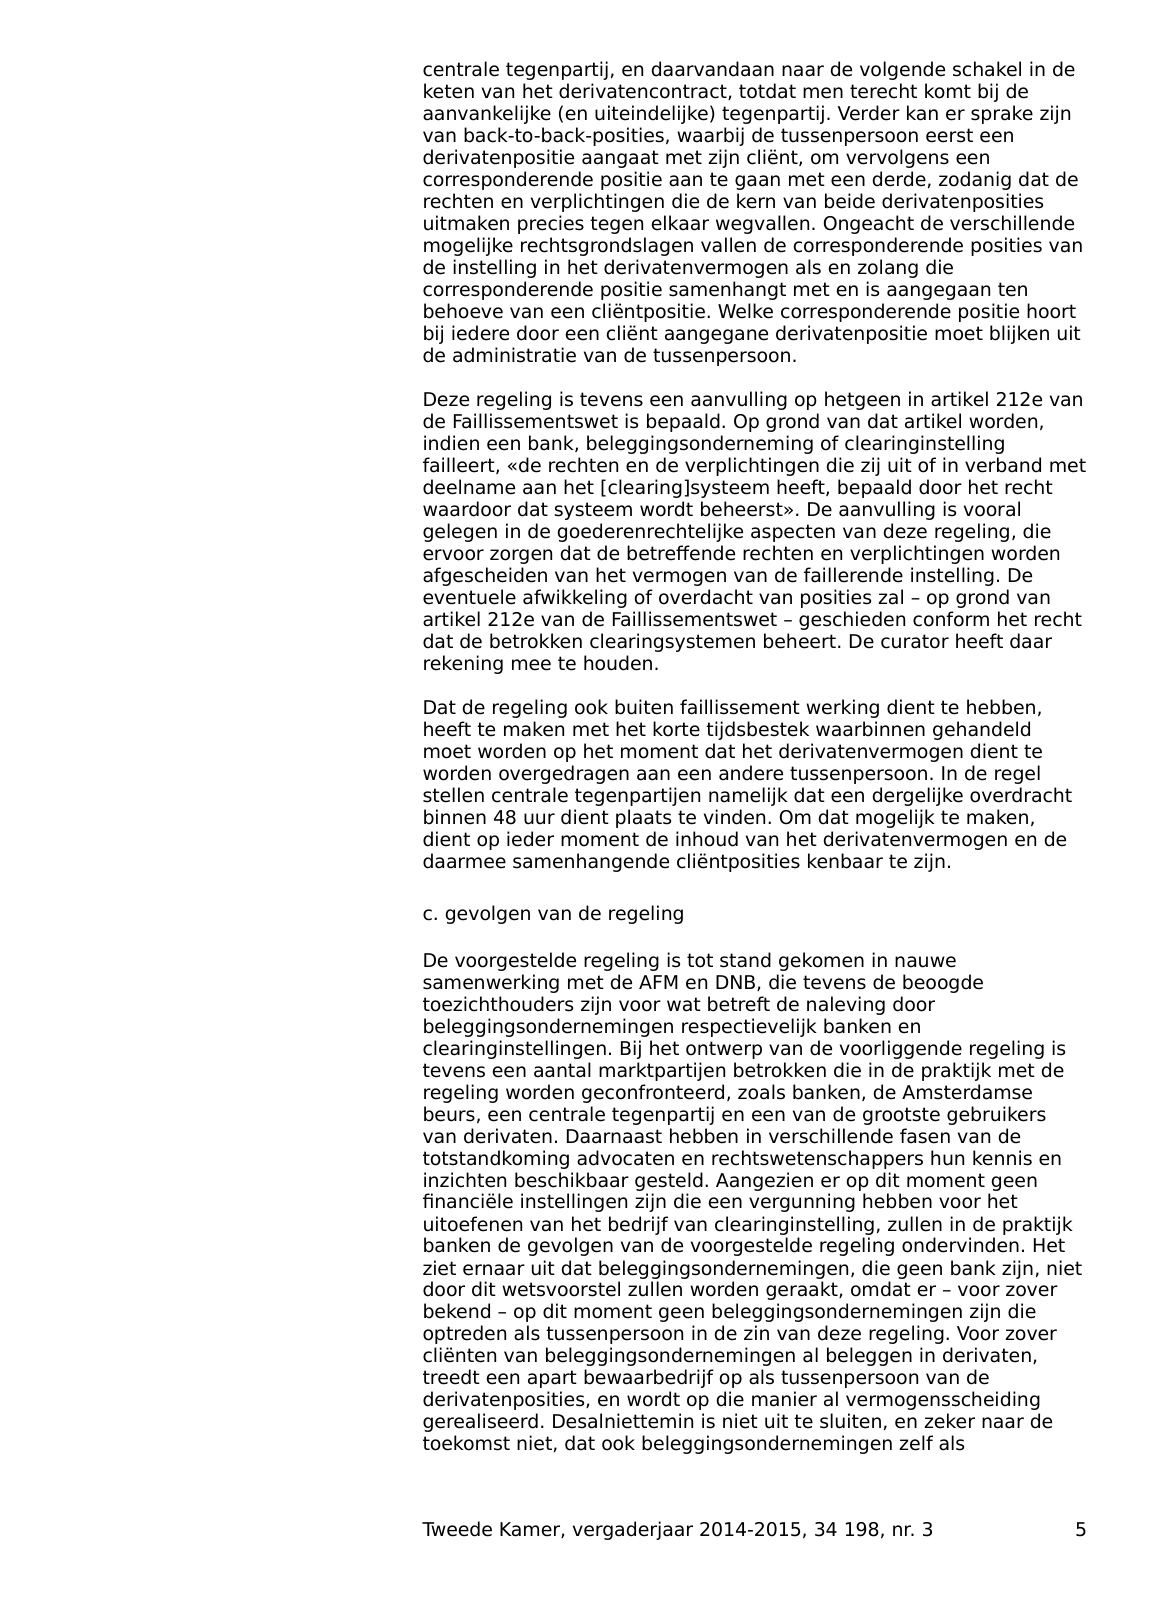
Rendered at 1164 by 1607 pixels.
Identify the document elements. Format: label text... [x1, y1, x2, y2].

text De voorgestelde regeling is tot stand gekomen in nauwe samenwerking met de AFM en DNB, die tevens de beoogde toezichthouders zijn voor wat betreft de naleving door beleggingsondernemingen respectievelijk banken en clearinginstellingen. Bij het ontwerp van de voorliggende regeling is tevens een aantal marktpartijen betrokken die in de praktijk met de regeling worden geconfronteerd, zoals banken, de Amsterdamse beurs, een centrale tegenpartij en een van de grootste gebruikers van derivaten. Daarnaast hebben in verschillende fasen van de totstandkoming advocaten en rechtswetenschappers hun kennis en inzichten beschikbaar gesteld. Aangezien er op dit moment geen financiële instellingen zijn die een vergunning hebben voor het uitoefenen van het bedrijf van clearinginstelling, zullen in de praktijk banken de gevolgen van de voorgestelde regeling ondervinden. Het ziet ernaar uit dat beleggingsondernemingen, die geen bank zijn, niet door dit wetsvoorstel zullen worden geraakt, omdat er – voor zover bekend – op dit moment geen beleggingsondernemingen zijn die optreden als tussenpersoon in de zin van deze regeling. Voor zover cliënten van beleggingsondernemingen al beleggen in derivaten, treedt een apart bewaarbedrijf op als tussenpersoon van de derivatenposities, en wordt op die manier al vermogensscheiding gerealiseerd. Desalniettemin is niet uit te sluiten, en zeker naar de toekomst niet, dat ook beleggingsondernemingen zelf als [422, 950, 1087, 1455]
subtitle c. gevolgen van de regeling [422, 903, 1087, 925]
text Dat de regeling ook buiten faillissement werking dient te hebben, heeft te maken met het korte tijdsbestek waarbinnen gehandeld moet worden op het moment dat het derivatenvermogen dient te worden overgedragen aan een andere tussenpersoon. In de regel stellen centrale tegenpartijen namelijk dat een dergelijke overdracht binnen 48 uur dient plaats te vinden. Om dat mogelijk te maken, dient op ieder moment de inhoud van het derivatenvermogen en de daarmee samenhangende cliëntposities kenbaar te zijn. [422, 697, 1087, 873]
text Deze regeling is tevens een aanvulling op hetgeen in artikel 212e van de Faillissementswet is bepaald. Op grond van dat artikel worden, indien een bank, beleggingsonderneming of clearinginstelling failleert, «de rechten en de verplichtingen die zij uit of in verband met deelname aan het [clearing]systeem heeft, bepaald door het recht waardoor dat systeem wordt beheerst». De aanvulling is vooral gelegen in de goederenrechtelijke aspecten van deze regeling, die ervoor zorgen dat de betreffende rechten en verplichtingen worden afgescheiden van het vermogen van de faillerende instelling. De eventuele afwikkeling of overdacht van posities zal – op grond van artikel 212e van de Faillissementswet – geschieden conform het recht dat de betrokken clearingsystemen beheert. De curator heeft daar rekening mee te houden. [422, 389, 1087, 675]
text centrale tegenpartij, en daarvandaan naar de volgende schakel in de keten van het derivatencontract, totdat men terecht komt bij de aanvankelijke (en uiteindelijke) tegenpartij. Verder kan er sprake zijn van back-to-back-posities, waarbij de tussenpersoon eerst een derivatenpositie aangaat met zijn cliënt, om vervolgens een corresponderende positie aan te gaan met een derde, zodanig dat de rechten en verplichtingen die de kern van beide derivatenposities uitmaken precies tegen elkaar wegvallen. Ongeacht de verschillende mogelijke rechtsgrondslagen vallen de corresponderende posities van de instelling in het derivatenvermogen als en zolang die corresponderende positie samenhangt met en is aangegaan ten behoeve van een cliëntpositie. Welke corresponderende positie hoort bij iedere door een cliënt aangegane derivatenpositie moet blijken uit de administratie van de tussenpersoon. [422, 59, 1087, 367]
